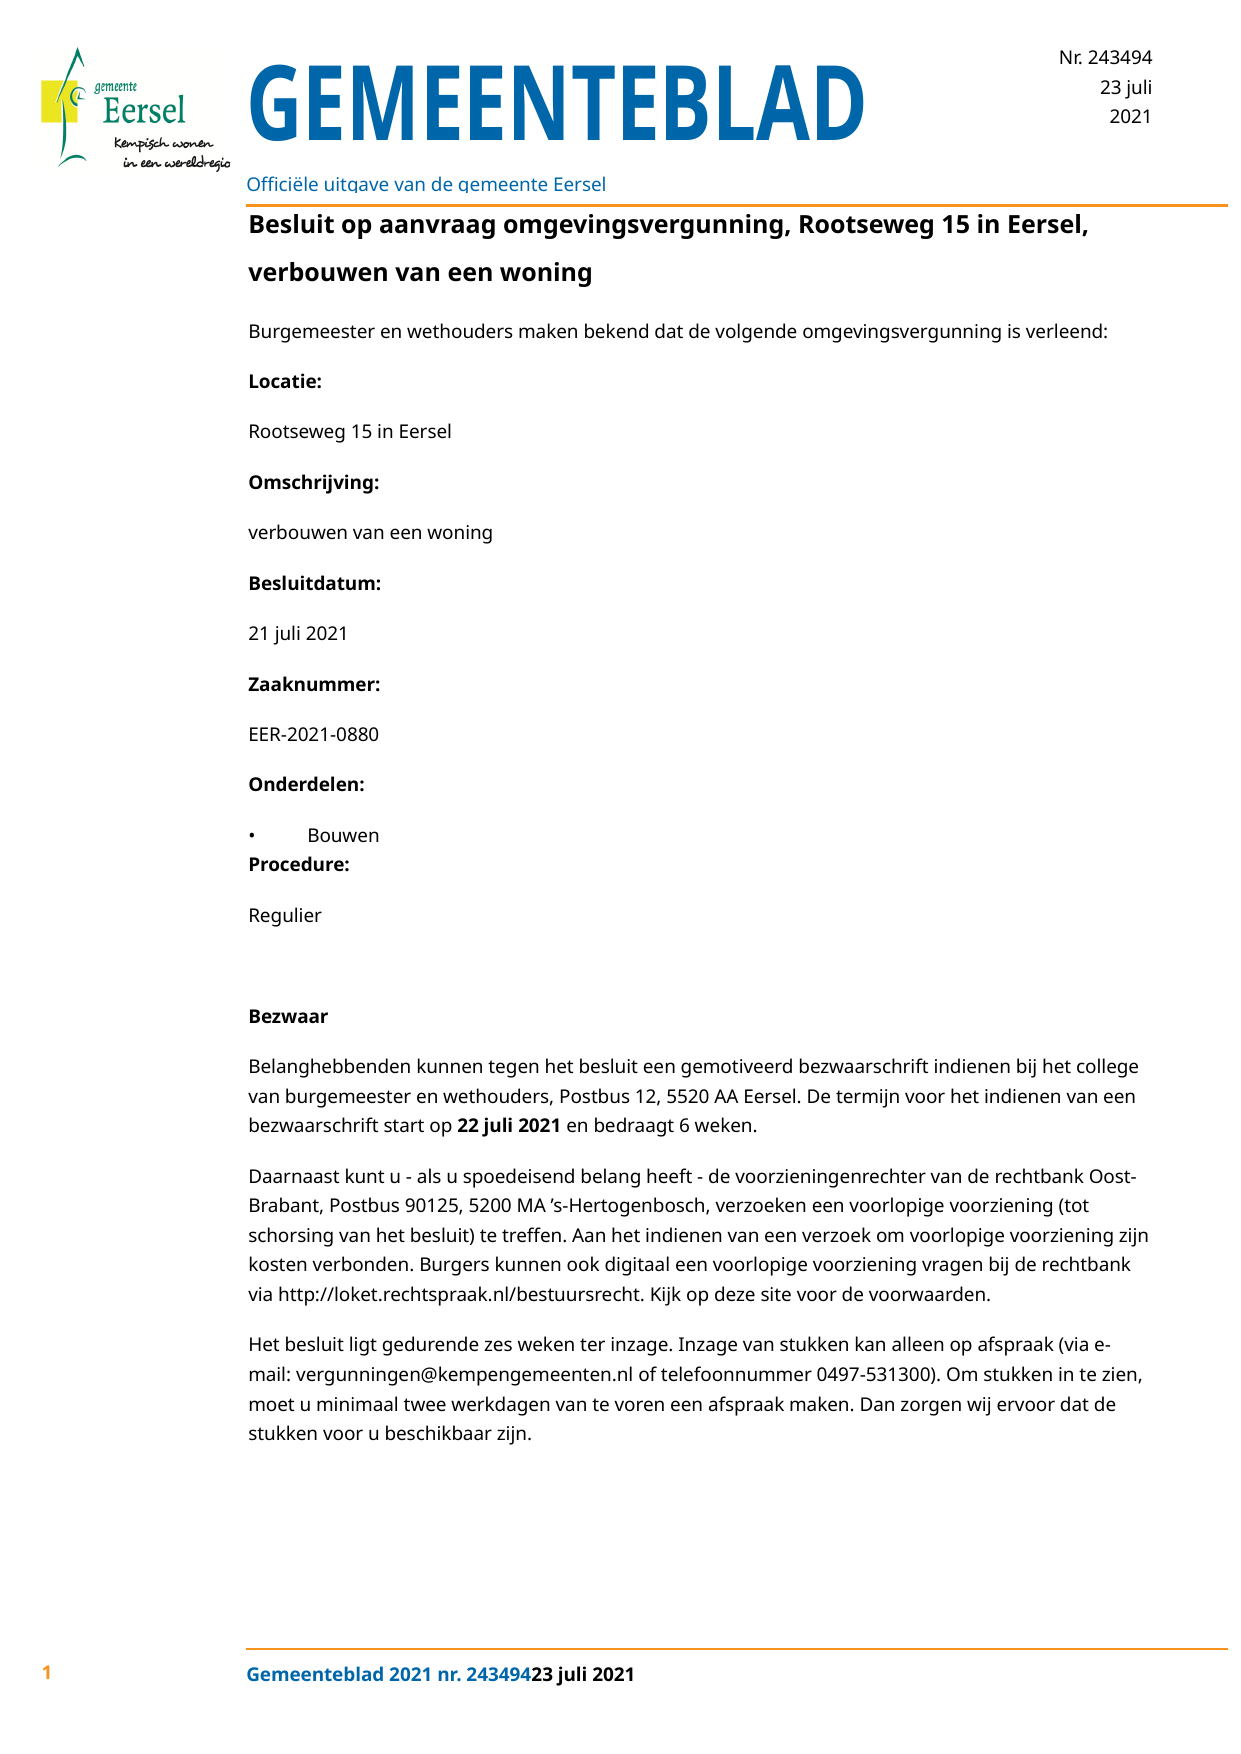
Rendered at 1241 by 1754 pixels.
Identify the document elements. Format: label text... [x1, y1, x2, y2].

text Besluitdatum: [248, 570, 1152, 596]
text 21 juli 2021 [248, 620, 1152, 646]
text Locatie: [248, 368, 1152, 394]
text Onderdelen: [248, 772, 1152, 797]
text Daarnaast kunt u - als u spoedeisend belang heeft - de voorzieningenrechter van de rechtbank Oost-Brabant, Postbus 90125, 5200 MA ’s-Hertogenbosch, verzoeken een voorlopige voorziening (tot schorsing van het besluit) te treffen. Aan het indienen van een verzoek om voorlopige voorziening zijn kosten verbonden. Burgers kunnen ook digitaal een voorlopige voorziening vragen bij de rechtbank via http://loket.rechtspraak.nl/bestuursrecht. Kijk op deze site voor de voorwaarden. [248, 1163, 1152, 1307]
text Rootseweg 15 in Eersel [248, 419, 1152, 444]
text Bezwaar [248, 1003, 1152, 1029]
text Procedure: [248, 852, 1152, 877]
text verbouwen van een woning [248, 519, 1152, 545]
text Regulier [248, 902, 1152, 928]
text Het besluit ligt gedurende zes weken ter inzage. Inzage van stukken kan alleen op afspraak (via e-mail: vergunningen@kempengemeenten.nl of telefoonnummer 0497-531300). Om stukken in te zien, moet u minimaal twee werkdagen van te voren een afspraak maken. Dan zorgen wij ervoor dat de stukken voor u beschikbaar zijn. [248, 1332, 1152, 1446]
text Burgemeester en wethouders maken bekend dat de volgende omgevingsvergunning is verleend: [248, 318, 1152, 344]
list Bouwen [248, 822, 1152, 848]
text Besluit op aanvraag omgevingsvergunning, Rootseweg 15 in Eersel, verbouwen van een woning [248, 207, 1152, 288]
text EER-2021-0880 [248, 721, 1152, 747]
text Zaaknummer: [248, 671, 1152, 697]
picture [41, 47, 231, 172]
text Belanghebbenden kunnen tegen het besluit een gemotiveerd bezwaarschrift indienen bij het college van burgemeester en wethouders, Postbus 12, 5520 AA Eersel. De termijn voor het indienen van een bezwaarschrift start op 22 juli 2021 en bedraagt 6 weken. [248, 1053, 1152, 1138]
text Omschrijving: [248, 469, 1152, 495]
